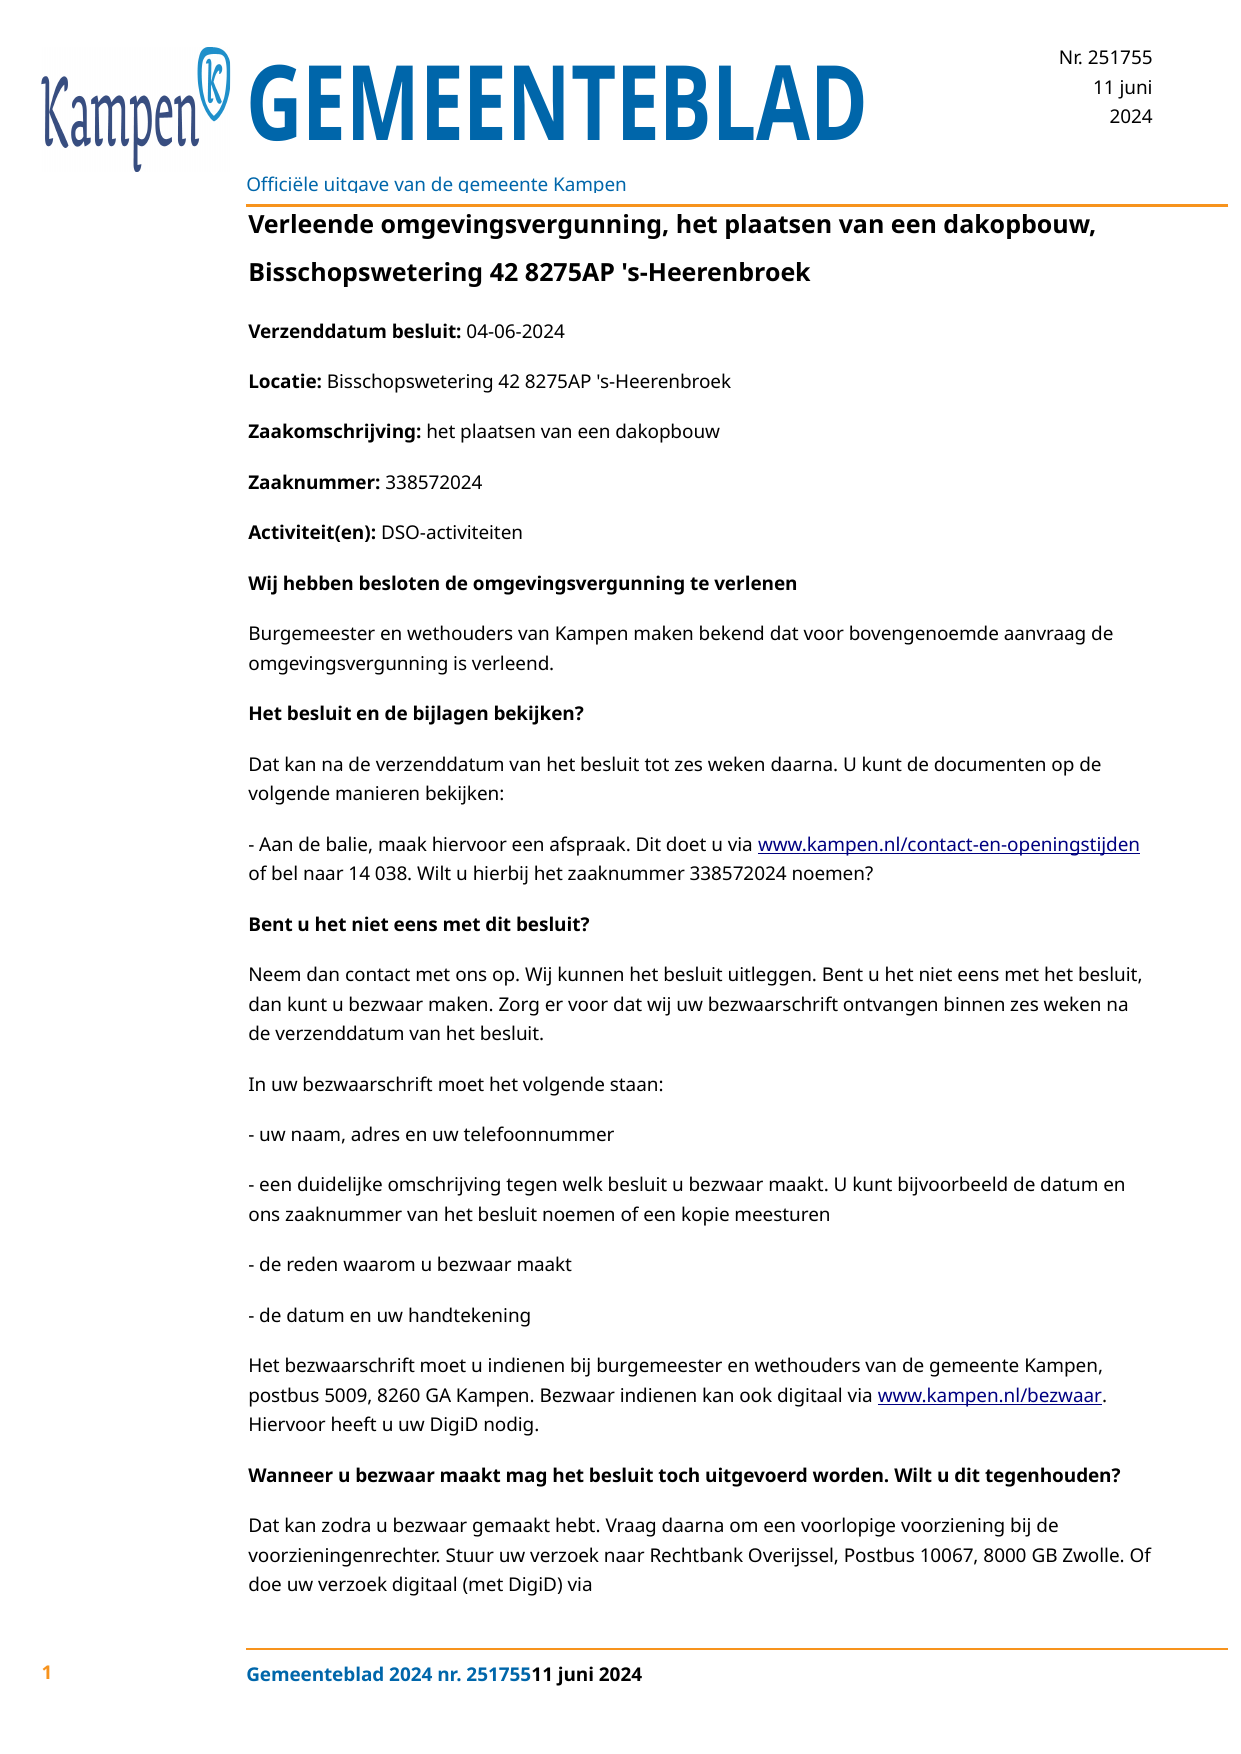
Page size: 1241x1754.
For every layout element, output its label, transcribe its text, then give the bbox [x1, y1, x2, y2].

text - de datum en uw handtekening [248, 1302, 1152, 1328]
text Locatie: Bisschopswetering 42 8275AP 's-Heerenbroek [248, 368, 1152, 394]
text Dat kan zodra u bezwaar gemaakt hebt. Vraag daarna om een voorlopige voorziening bij de voorzieningenrechter. Stuur uw verzoek naar Rechtbank Overijssel, Postbus 10067, 8000 GB Zwolle. Of doe uw verzoek digitaal (met DigiD) via [248, 1512, 1152, 1597]
text Verleende omgevingsvergunning, het plaatsen van een dakopbouw, Bisschopswetering 42 8275AP 's-Heerenbroek [248, 207, 1152, 288]
text - uw naam, adres en uw telefoonnummer [248, 1121, 1152, 1147]
text Het besluit en de bijlagen bekijken? [248, 700, 1152, 726]
text Wanneer u bezwaar maakt mag het besluit toch uitgevoerd worden. Wilt u dit tegenhouden? [248, 1462, 1152, 1488]
text - de reden waarom u bezwaar maakt [248, 1252, 1152, 1277]
text - een duidelijke omschrijving tegen welk besluit u bezwaar maakt. U kunt bijvoorbeeld de datum en ons zaaknummer van het besluit noemen of een kopie meesturen [248, 1172, 1152, 1227]
text Activiteit(en): DSO-activiteiten [248, 519, 1152, 545]
text Zaaknummer: 338572024 [248, 469, 1152, 495]
text Verzenddatum besluit: 04-06-2024 [248, 318, 1152, 344]
text - Aan de balie, maak hiervoor een afspraak. Dit doet u via www.kampen.nl/contact-en-openingstijden of bel naar 14 038. Wilt u hierbij het zaaknummer 338572024 noemen? [248, 831, 1152, 886]
text Zaakomschrijving: het plaatsen van een dakopbouw [248, 419, 1152, 444]
text Wij hebben besloten de omgevingsvergunning te verlenen [248, 570, 1152, 596]
text Burgemeester en wethouders van Kampen maken bekend dat voor bovengenoemde aanvraag de omgevingsvergunning is verleend. [248, 620, 1152, 676]
text Neem dan contact met ons op. Wij kunnen het besluit uitleggen. Bent u het niet eens met het besluit, dan kunt u bezwaar maken. Zorg er voor dat wij uw bezwaarschrift ontvangen binnen zes weken na de verzenddatum van het besluit. [248, 961, 1152, 1046]
picture [41, 47, 231, 172]
text Het bezwaarschrift moet u indienen bij burgemeester en wethouders van de gemeente Kampen, postbus 5009, 8260 GA Kampen. Bezwaar indienen kan ook digitaal via www.kampen.nl/bezwaar. Hiervoor heeft u uw DigiD nodig. [248, 1352, 1152, 1437]
text Dat kan na de verzenddatum van het besluit tot zes weken daarna. U kunt de documenten op de volgende manieren bekijken: [248, 751, 1152, 806]
text Bent u het niet eens met dit besluit? [248, 911, 1152, 937]
text In uw bezwaarschrift moet het volgende staan: [248, 1071, 1152, 1097]
